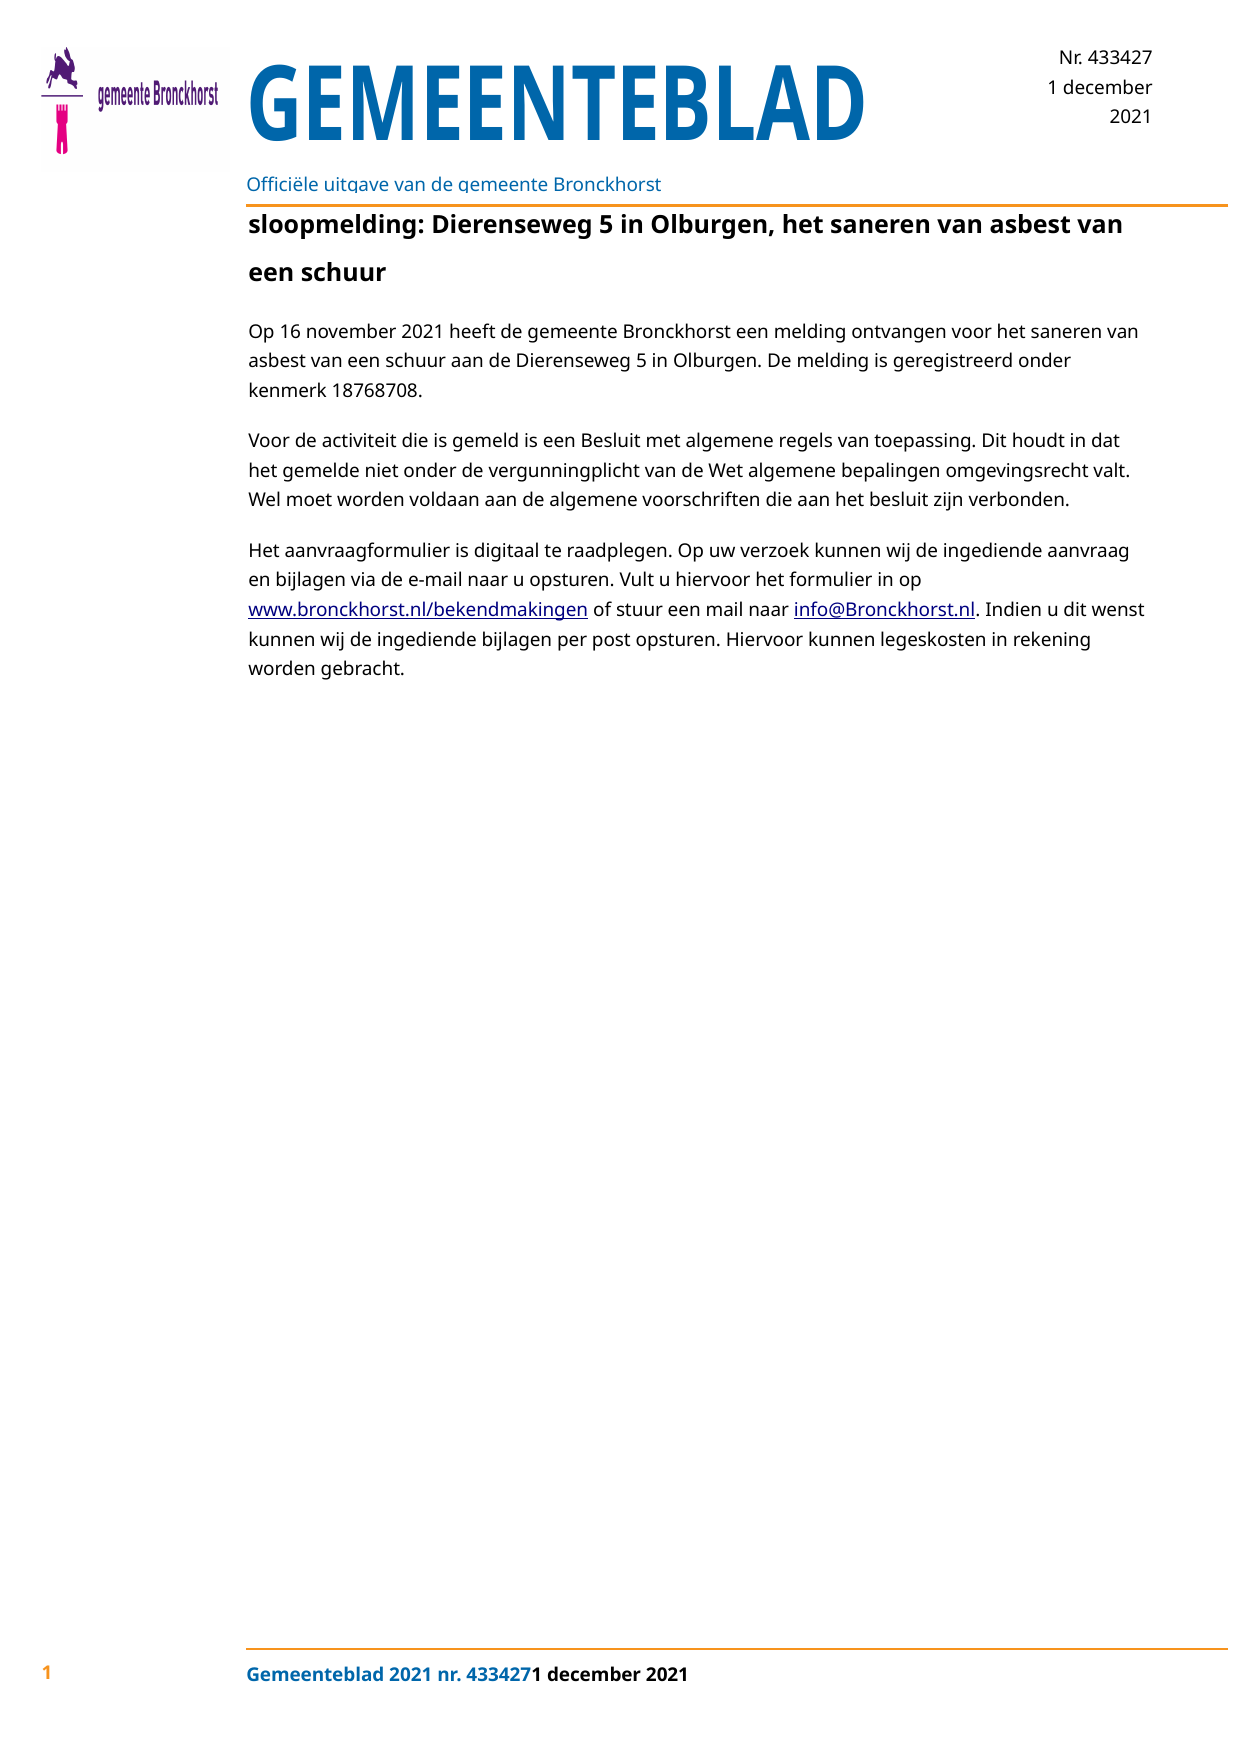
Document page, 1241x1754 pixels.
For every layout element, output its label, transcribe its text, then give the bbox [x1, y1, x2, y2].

text Op 16 november 2021 heeft de gemeente Bronckhorst een melding ontvangen voor het saneren van asbest van een schuur aan de Dierenseweg 5 in Olburgen. De melding is geregistreerd onder kenmerk 18768708. [248, 318, 1152, 403]
text sloopmelding: Dierenseweg 5 in Olburgen, het saneren van asbest van een schuur [248, 207, 1152, 288]
text Het aanvraagformulier is digitaal te raadplegen. Op uw verzoek kunnen wij de ingediende aanvraag en bijlagen via de e-mail naar u opsturen. Vult u hiervoor het formulier in op www.bronckhorst.nl/bekendmakingen of stuur een mail naar info@Bronckhorst.nl. Indien u dit wenst kunnen wij de ingediende bijlagen per post opsturen. Hiervoor kunnen legeskosten in rekening worden gebracht. [248, 537, 1152, 681]
picture [41, 47, 231, 172]
text Voor de activiteit die is gemeld is een Besluit met algemene regels van toepassing. Dit houdt in dat het gemelde niet onder de vergunningplicht van de Wet algemene bepalingen omgevingsrecht valt. Wel moet worden voldaan aan de algemene voorschriften die aan het besluit zijn verbonden. [248, 427, 1152, 512]
